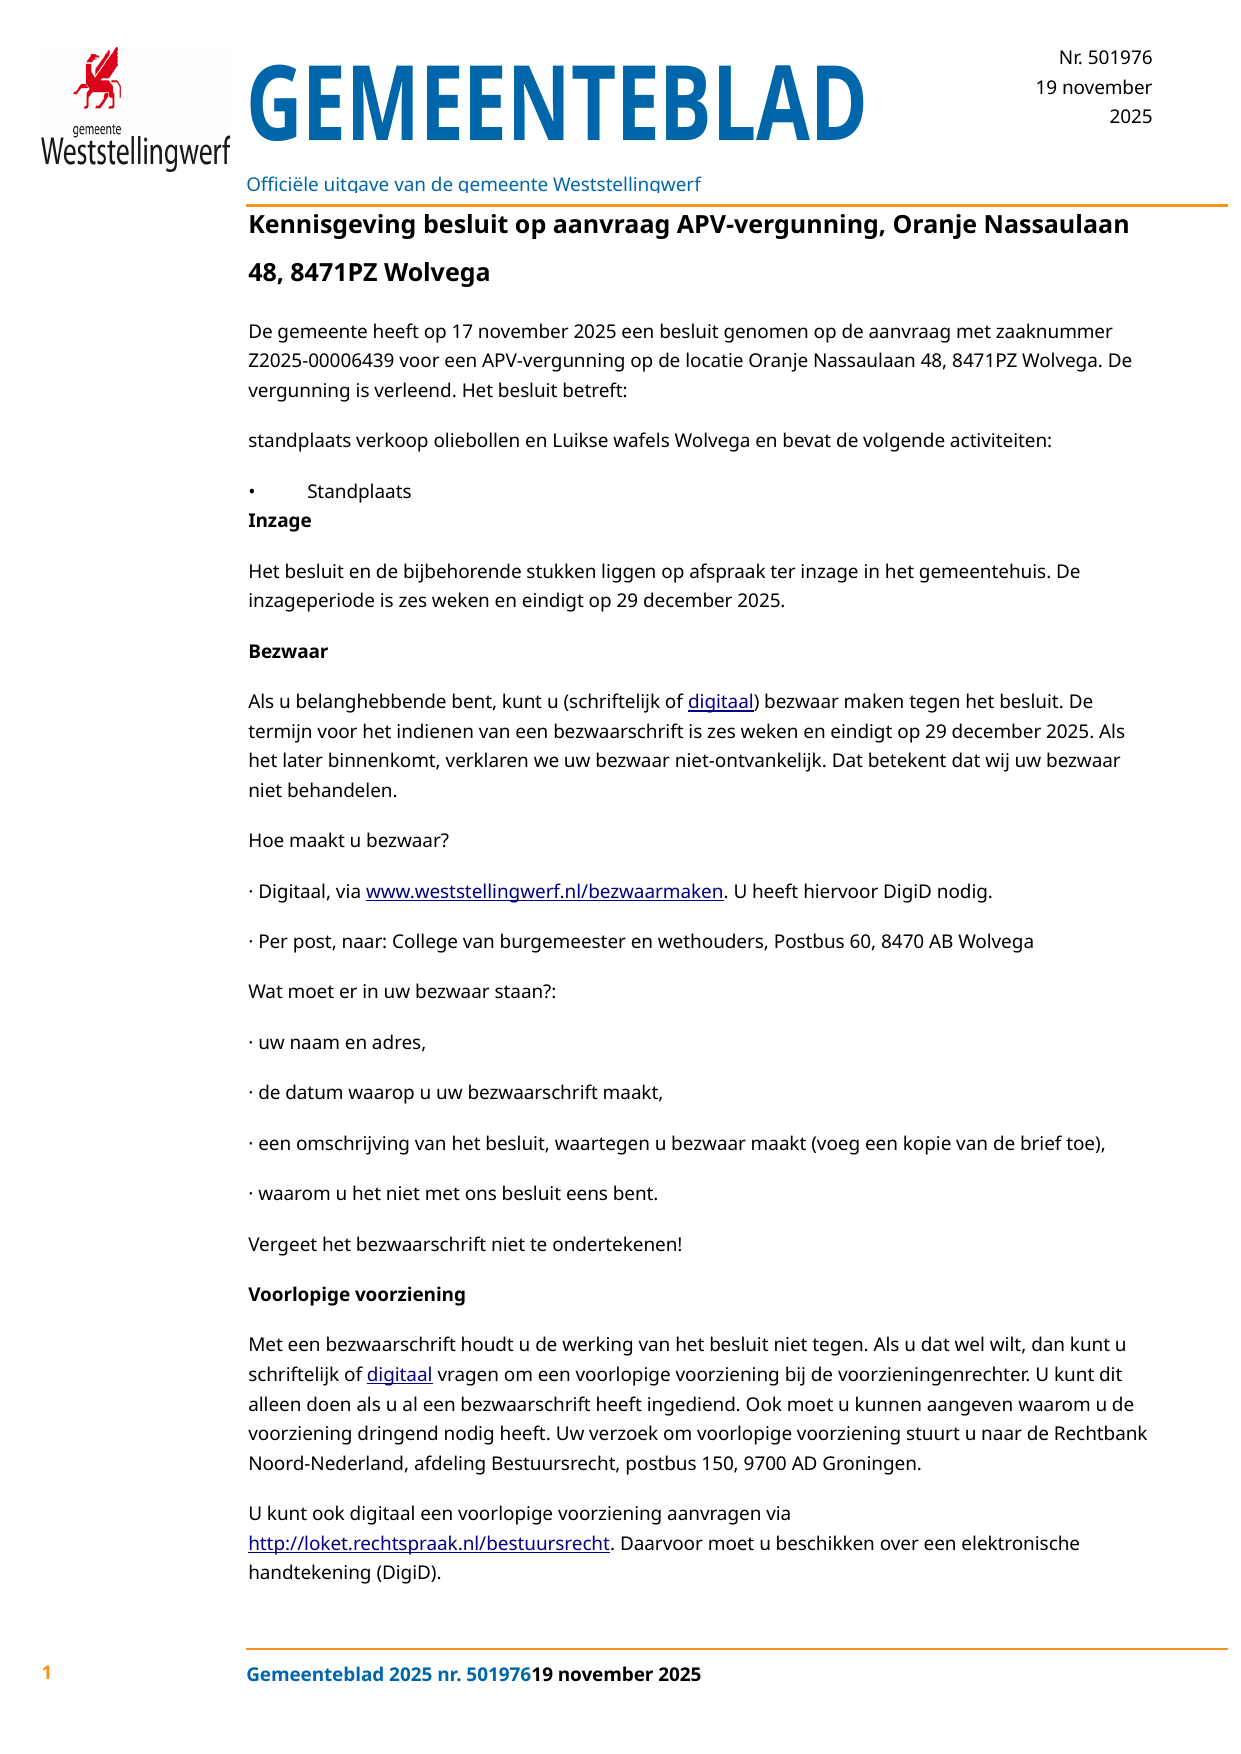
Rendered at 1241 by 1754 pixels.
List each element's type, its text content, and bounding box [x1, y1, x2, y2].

text Voorlopige voorziening [248, 1281, 1152, 1307]
text · Digitaal, via www.weststellingwerf.nl/bezwaarmaken. U heeft hiervoor DigiD nodig. [248, 878, 1152, 904]
text Wat moet er in uw bezwaar staan?: [248, 979, 1152, 1004]
text · waarom u het niet met ons besluit eens bent. [248, 1180, 1152, 1206]
text Bezwaar [248, 638, 1152, 664]
text · Per post, naar: College van burgemeester en wethouders, Postbus 60, 8470 AB Wolvega [248, 928, 1152, 954]
list Standplaats [248, 478, 1152, 504]
text De gemeente heeft op 17 november 2025 een besluit genomen op de aanvraag met zaaknummer Z2025-00006439 voor een APV-vergunning op de locatie Oranje Nassaulaan 48, 8471PZ Wolvega. De vergunning is verleend. Het besluit betreft: [248, 318, 1152, 403]
text Het besluit en de bijbehorende stukken liggen op afspraak ter inzage in het gemeentehuis. De inzageperiode is zes weken en eindigt op 29 december 2025. [248, 558, 1152, 613]
text standplaats verkoop oliebollen en Luikse wafels Wolvega en bevat de volgende activiteiten: [248, 427, 1152, 453]
text Kennisgeving besluit op aanvraag APV-vergunning, Oranje Nassaulaan 48, 8471PZ Wolvega [248, 207, 1152, 288]
text Vergeet het bezwaarschrift niet te ondertekenen! [248, 1231, 1152, 1257]
text Met een bezwaarschrift houdt u de werking van het besluit niet tegen. Als u dat wel wilt, dan kunt u schriftelijk of digitaal vragen om een voorlopige voorziening bij de voorzieningenrechter. U kunt dit alleen doen als u al een bezwaarschrift heeft ingediend. Ook moet u kunnen aangeven waarom u de voorziening dringend nodig heeft. Uw verzoek om voorlopige voorziening stuurt u naar de Rechtbank Noord-Nederland, afdeling Bestuursrecht, postbus 150, 9700 AD Groningen. [248, 1332, 1152, 1476]
text U kunt ook digitaal een voorlopige voorziening aanvragen via http://loket.rechtspraak.nl/bestuursrecht. Daarvoor moet u beschikken over een elektronische handtekening (DigiD). [248, 1500, 1152, 1585]
text · de datum waarop u uw bezwaarschrift maakt, [248, 1079, 1152, 1105]
picture [41, 47, 231, 172]
text Inzage [248, 507, 1152, 533]
text · uw naam en adres, [248, 1029, 1152, 1055]
text Hoe maakt u bezwaar? [248, 827, 1152, 853]
text · een omschrijving van het besluit, waartegen u bezwaar maakt (voeg een kopie van de brief toe), [248, 1130, 1152, 1156]
text Als u belanghebbende bent, kunt u (schriftelijk of digitaal) bezwaar maken tegen het besluit. De termijn voor het indienen van een bezwaarschrift is zes weken en eindigt op 29 december 2025. Als het later binnenkomt, verklaren we uw bezwaar niet-ontvankelijk. Dat betekent dat wij uw bezwaar niet behandelen. [248, 688, 1152, 803]
